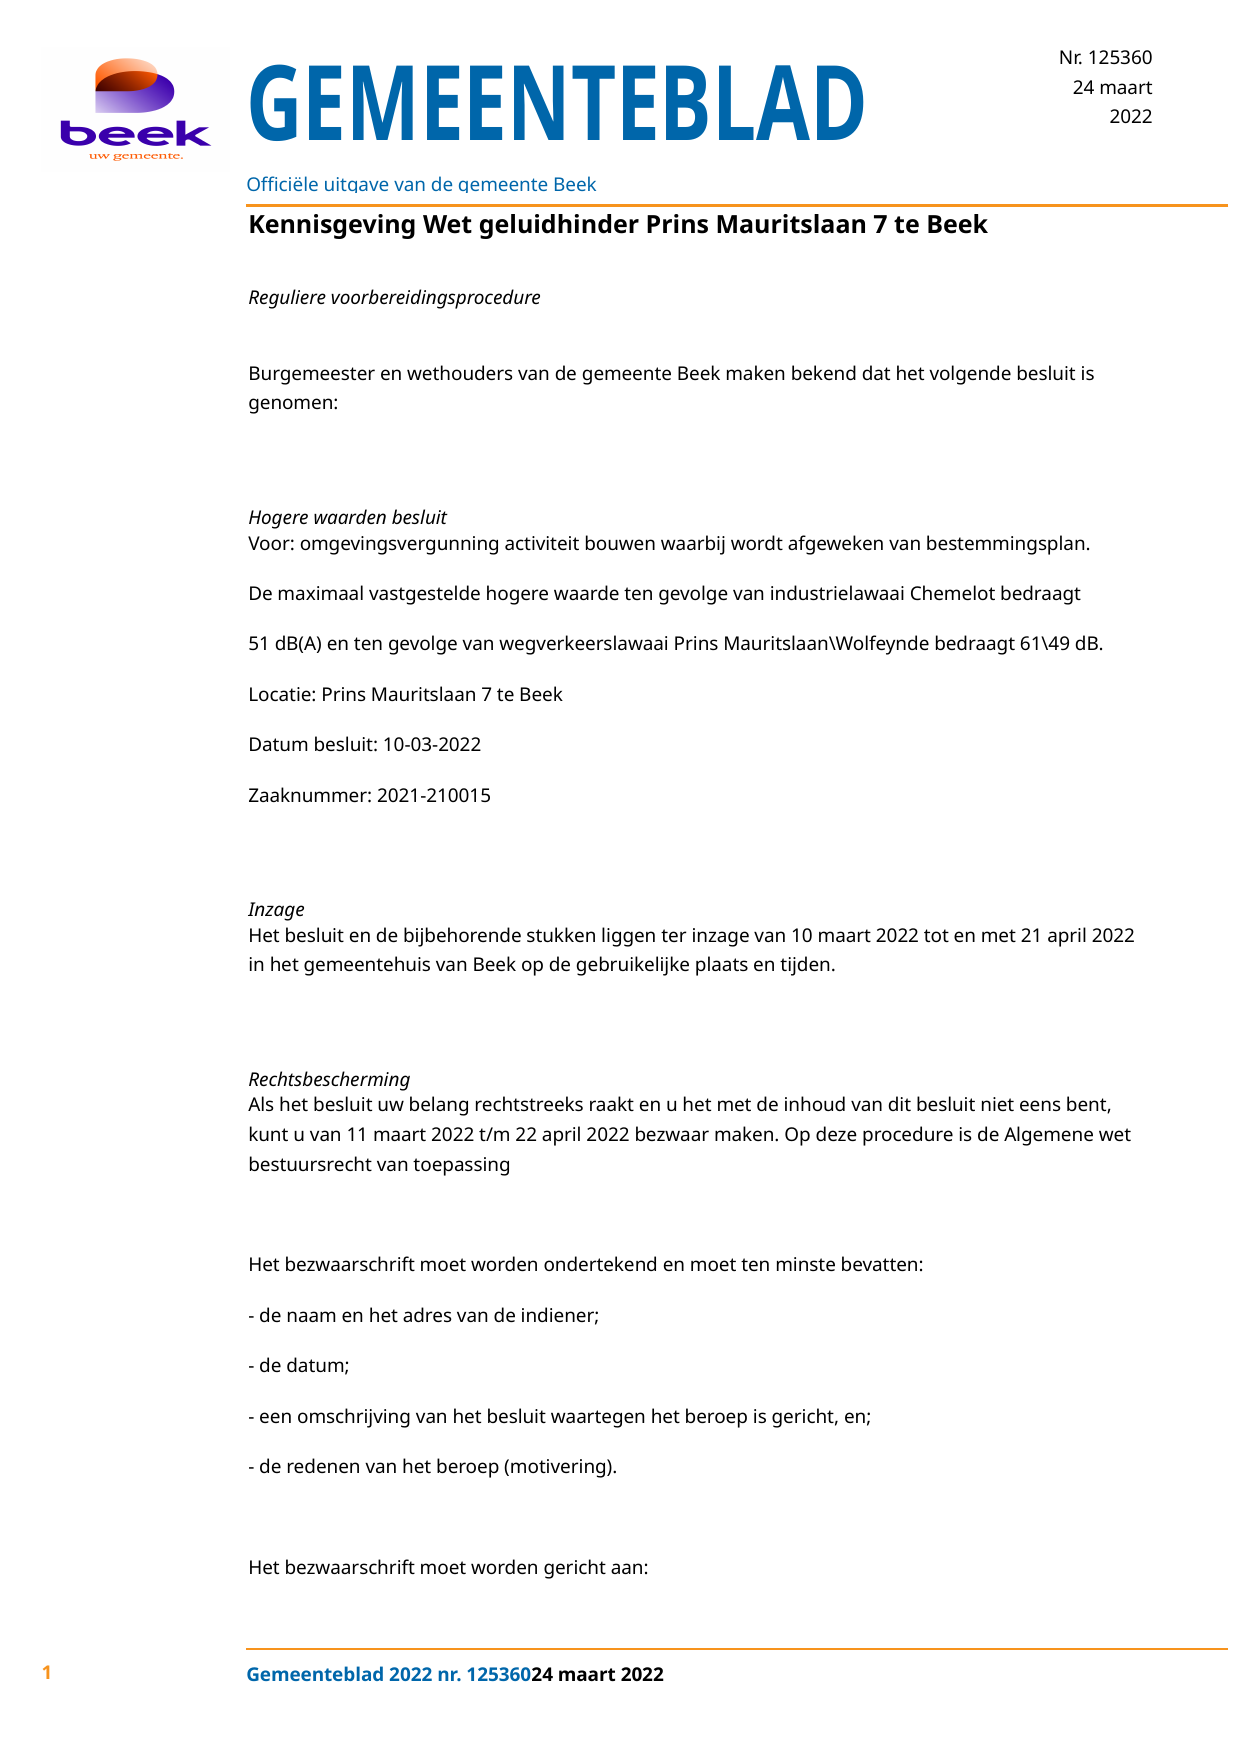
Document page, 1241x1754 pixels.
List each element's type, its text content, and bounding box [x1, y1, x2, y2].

text Datum besluit: 10-03-2022 [248, 731, 1152, 757]
text Het bezwaarschrift moet worden gericht aan: [248, 1554, 1152, 1580]
text De maximaal vastgestelde hogere waarde ten gevolge van industrielawaai Chemelot bedraagt [248, 580, 1152, 606]
text Kennisgeving Wet geluidhinder Prins Mauritslaan 7 te Beek [248, 207, 1152, 241]
text Voor: omgevingsvergunning activiteit bouwen waarbij wordt afgeweken van bestemmingsplan. [248, 530, 1152, 555]
text Burgemeester en wethouders van de gemeente Beek maken bekend dat het volgende besluit is genomen: [248, 360, 1152, 415]
text Als het besluit uw belang rechtstreeks raakt en u het met de inhoud van dit besluit niet eens bent, kunt u van 11 maart 2022 t/m 22 april 2022 bezwaar maken. Op deze procedure is de Algemene wet bestuursrecht van toepassing [248, 1092, 1152, 1176]
text Inzage [248, 896, 1152, 922]
text Het bezwaarschrift moet worden ondertekend en moet ten minste bevatten: [248, 1252, 1152, 1277]
text Zaaknummer: 2021-210015 [248, 782, 1152, 807]
text - de redenen van het beroep (motivering). [248, 1453, 1152, 1479]
text - de datum; [248, 1352, 1152, 1378]
picture [41, 47, 231, 172]
text Reguliere voorbereidingsprocedure [248, 284, 1152, 309]
text Rechtsbescherming [248, 1066, 1152, 1092]
text Locatie: Prins Mauritslaan 7 te Beek [248, 681, 1152, 707]
text Hogere waarden besluit [248, 504, 1152, 530]
text Het besluit en de bijbehorende stukken liggen ter inzage van 10 maart 2022 tot en met 21 april 2022 in het gemeentehuis van Beek op de gebruikelijke plaats en tijden. [248, 922, 1152, 977]
text - de naam en het adres van de indiener; [248, 1302, 1152, 1328]
text 51 dB(A) en ten gevolge van wegverkeerslawaai Prins Mauritslaan\Wolfeynde bedraagt 61\49 dB. [248, 631, 1152, 656]
text - een omschrijving van het besluit waartegen het beroep is gericht, en; [248, 1403, 1152, 1428]
